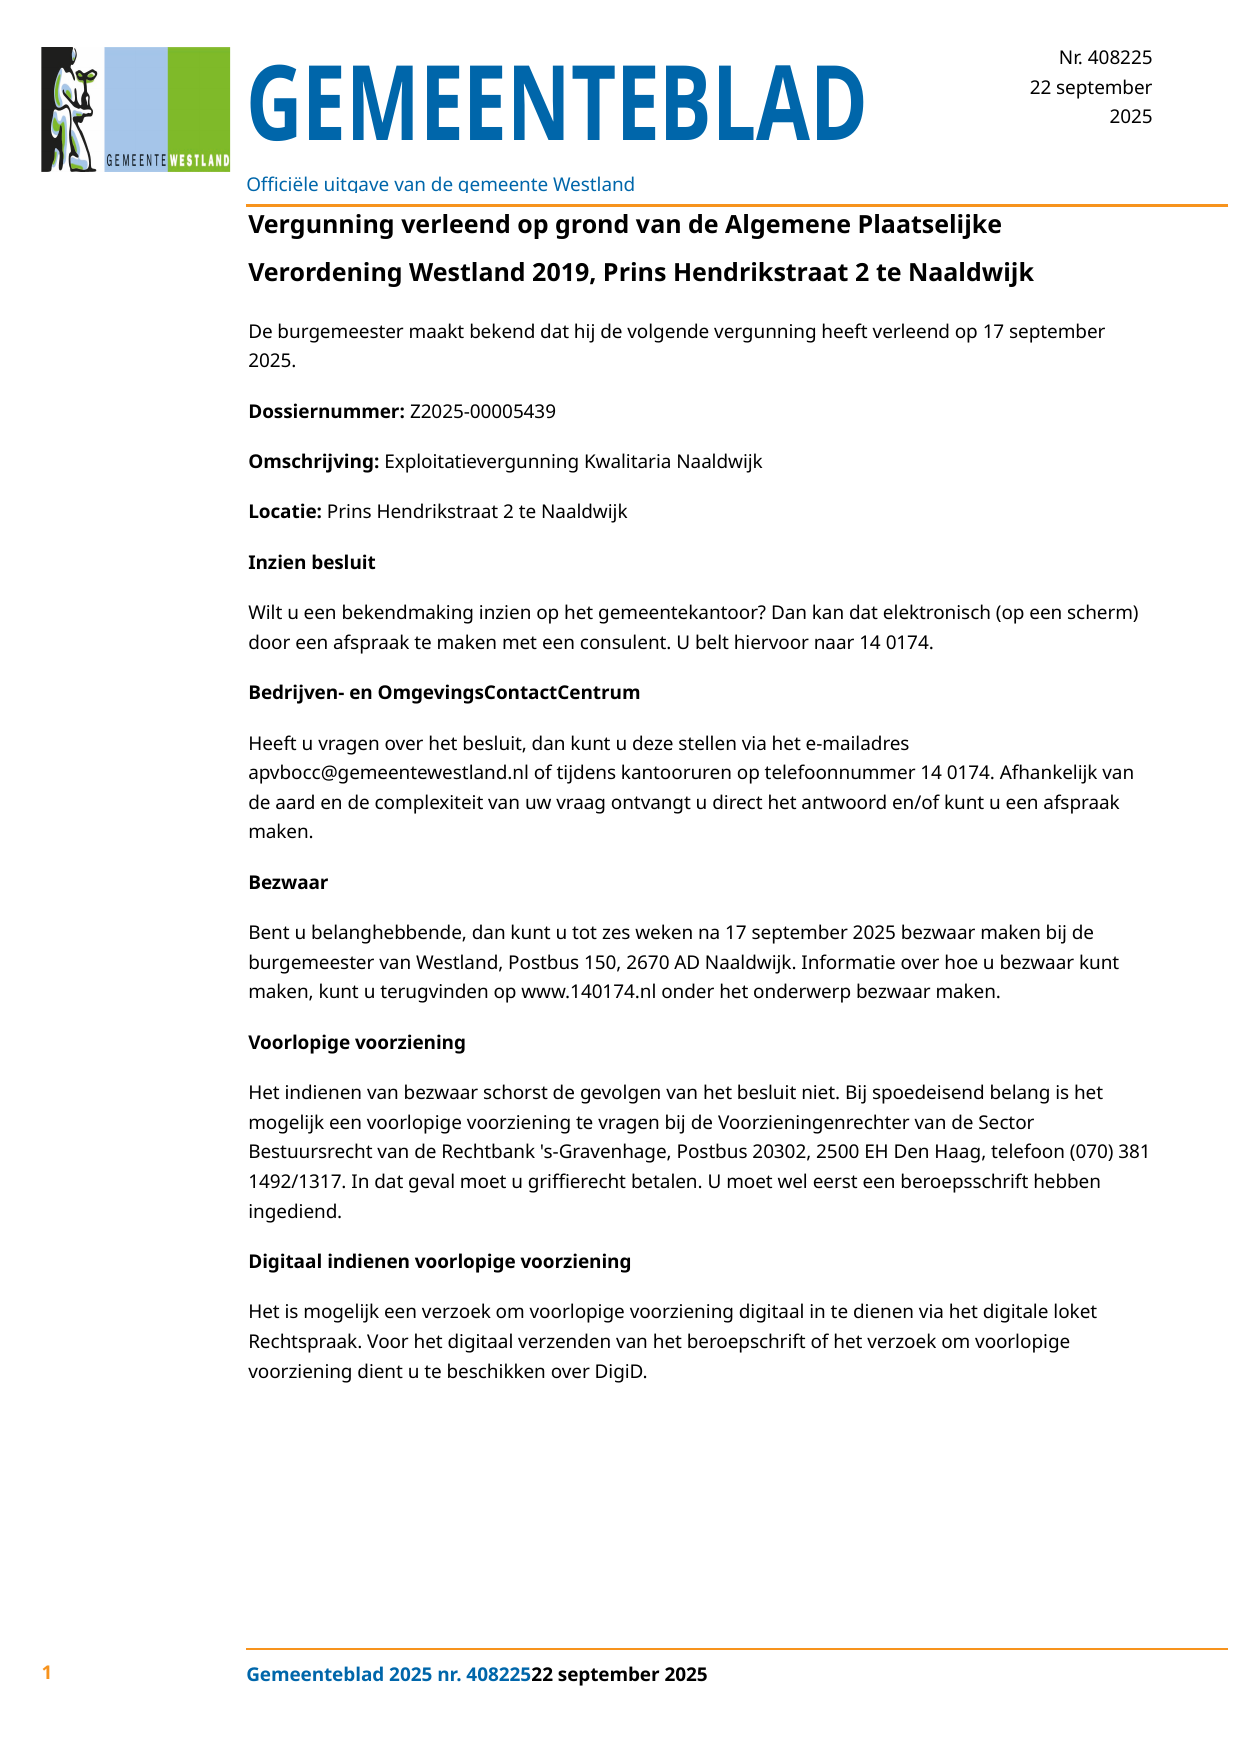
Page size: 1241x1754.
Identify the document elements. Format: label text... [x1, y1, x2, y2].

text Dossiernummer: Z2025-00005439 [248, 398, 1152, 424]
text Voorlopige voorziening [248, 1029, 1152, 1055]
text Inzien besluit [248, 549, 1152, 575]
text Het indienen van bezwaar schorst de gevolgen van het besluit niet. Bij spoedeisend belang is het mogelijk een voorlopige voorziening te vragen bij de Voorzieningenrechter van de Sector Bestuursrecht van de Rechtbank 's-Gravenhage, Postbus 20302, 2500 EH Den Haag, telefoon (070) 381 1492/1317. In dat geval moet u griffierecht betalen. U moet wel eerst een beroepsschrift hebben ingediend. [248, 1079, 1152, 1224]
text Vergunning verleend op grond van de Algemene Plaatselijke Verordening Westland 2019, Prins Hendrikstraat 2 te Naaldwijk [248, 207, 1152, 288]
text Bent u belanghebbende, dan kunt u tot zes weken na 17 september 2025 bezwaar maken bij de burgemeester van Westland, Postbus 150, 2670 AD Naaldwijk. Informatie over hoe u bezwaar kunt maken, kunt u terugvinden op www.140174.nl onder het onderwerp bezwaar maken. [248, 919, 1152, 1004]
text Locatie: Prins Hendrikstraat 2 te Naaldwijk [248, 499, 1152, 524]
text De burgemeester maakt bekend dat hij de volgende vergunning heeft verleend op 17 september 2025. [248, 318, 1152, 373]
text Heeft u vragen over het besluit, dan kunt u deze stellen via het e-mailadres apvbocc@gemeentewestland.nl of tijdens kantooruren op telefoonnummer 14 0174. Afhankelijk van de aard en de complexiteit van uw vraag ontvangt u direct het antwoord en/of kunt u een afspraak maken. [248, 730, 1152, 844]
text Het is mogelijk een verzoek om voorlopige voorziening digitaal in te dienen via het digitale loket Rechtspraak. Voor het digitaal verzenden van het beroepschrift of het verzoek om voorlopige voorziening dient u te beschikken over DigiD. [248, 1299, 1152, 1384]
text Wilt u een bekendmaking inzien op het gemeentekantoor? Dan kan dat elektronisch (op een scherm) door een afspraak te maken met een consulent. U belt hiervoor naar 14 0174. [248, 599, 1152, 655]
picture [41, 47, 231, 172]
text Omschrijving: Exploitatievergunning Kwalitaria Naaldwijk [248, 448, 1152, 474]
text Bezwaar [248, 869, 1152, 895]
text Bedrijven- en OmgevingsContactCentrum [248, 679, 1152, 705]
text Digitaal indienen voorlopige voorziening [248, 1248, 1152, 1274]
